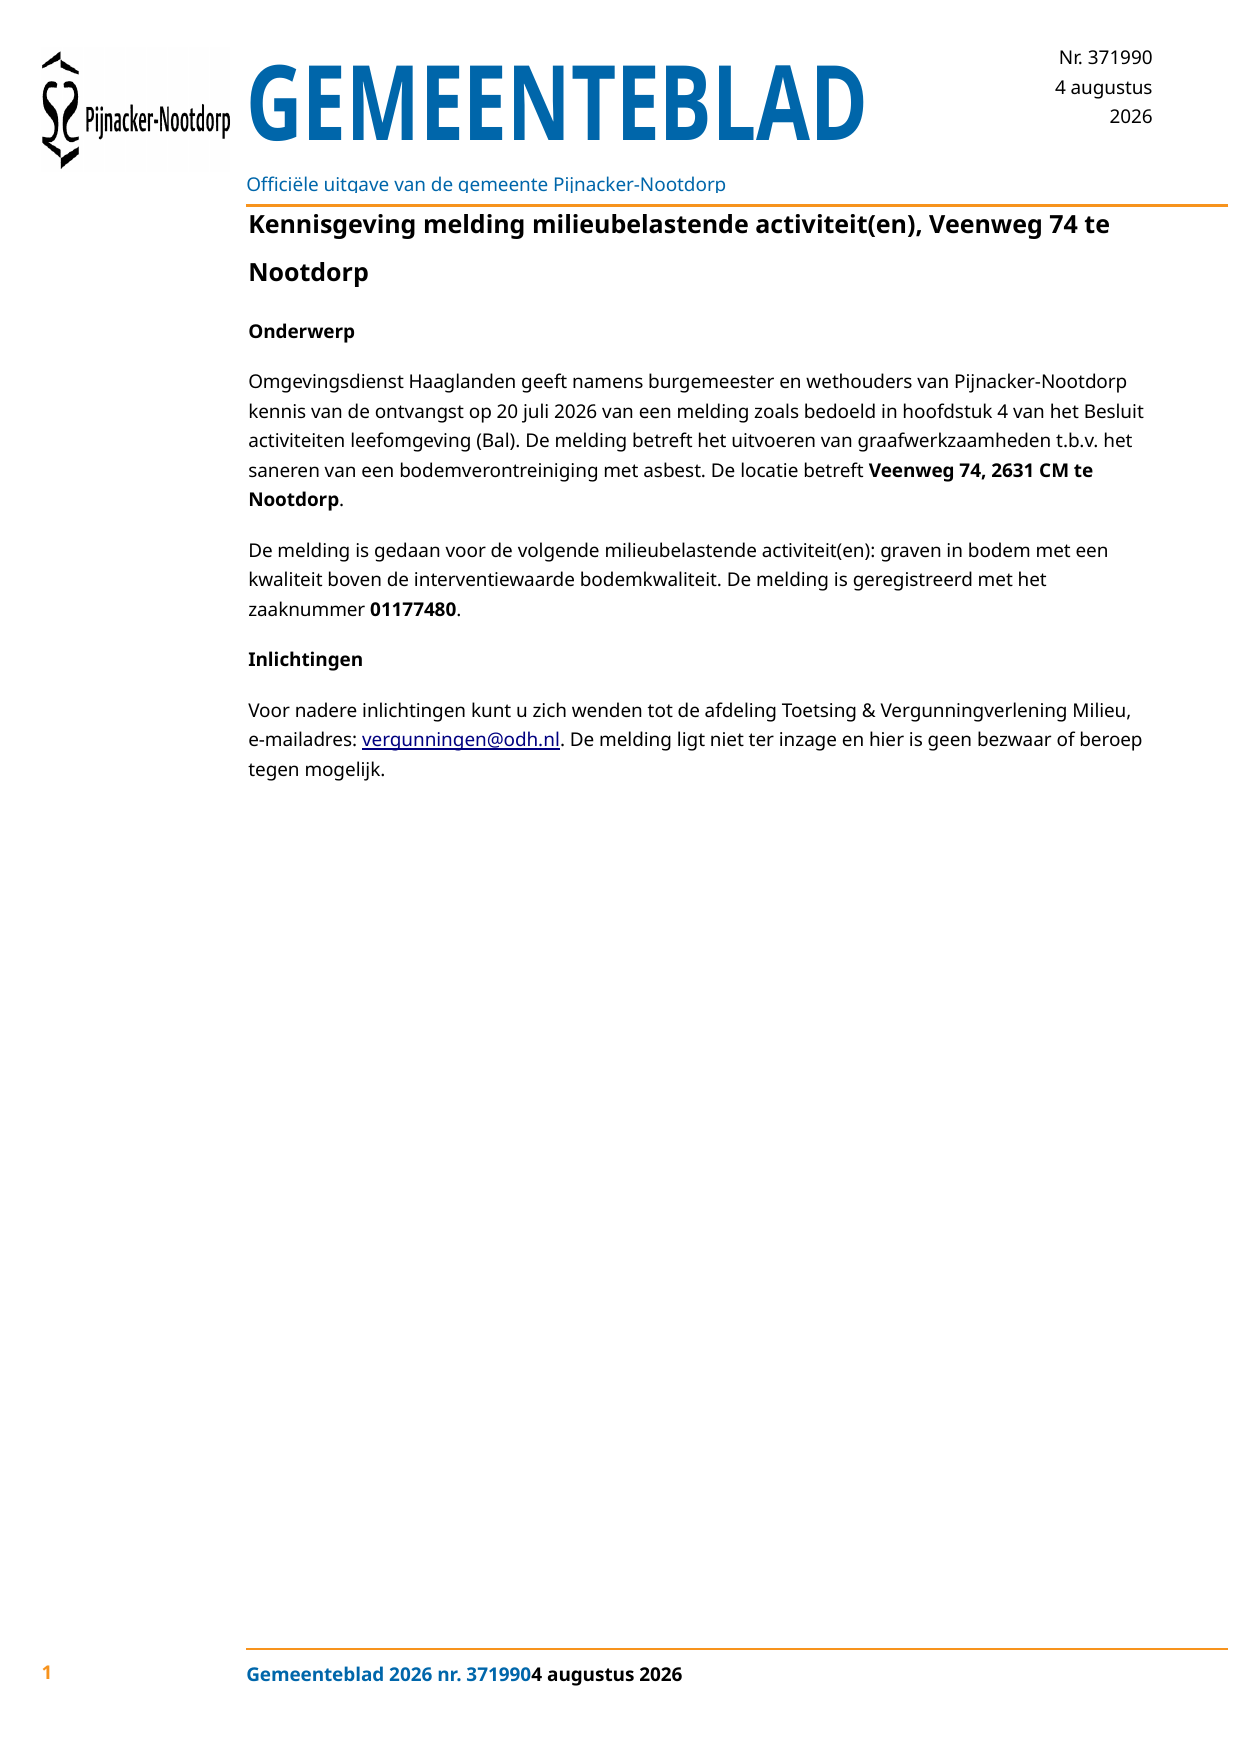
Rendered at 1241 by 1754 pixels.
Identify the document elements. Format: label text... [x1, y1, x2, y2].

picture [41, 47, 231, 172]
text Inlichtingen [248, 647, 1152, 672]
text Kennisgeving melding milieubelastende activiteit(en), Veenweg 74 te Nootdorp [248, 207, 1152, 288]
text Omgevingsdienst Haaglanden geeft namens burgemeester en wethouders van Pijnacker-Nootdorp kennis van de ontvangst op 20 juli 2026 van een melding zoals bedoeld in hoofdstuk 4 van het Besluit activiteiten leefomgeving (Bal). De melding betreft het uitvoeren van graafwerkzaamheden t.b.v. het saneren van een bodemverontreiniging met asbest. De locatie betreft Veenweg 74, 2631 CM te Nootdorp. [248, 368, 1152, 512]
text De melding is gedaan voor de volgende milieubelastende activiteit(en): graven in bodem met een kwaliteit boven de interventiewaarde bodemkwaliteit. De melding is geregistreerd met het zaaknummer 01177480. [248, 537, 1152, 622]
text Voor nadere inlichtingen kunt u zich wenden tot de afdeling Toetsing & Vergunningverlening Milieu, e-mailadres: vergunningen@odh.nl. De melding ligt niet ter inzage en hier is geen bezwaar of beroep tegen mogelijk. [248, 697, 1152, 782]
text Onderwerp [248, 318, 1152, 344]
